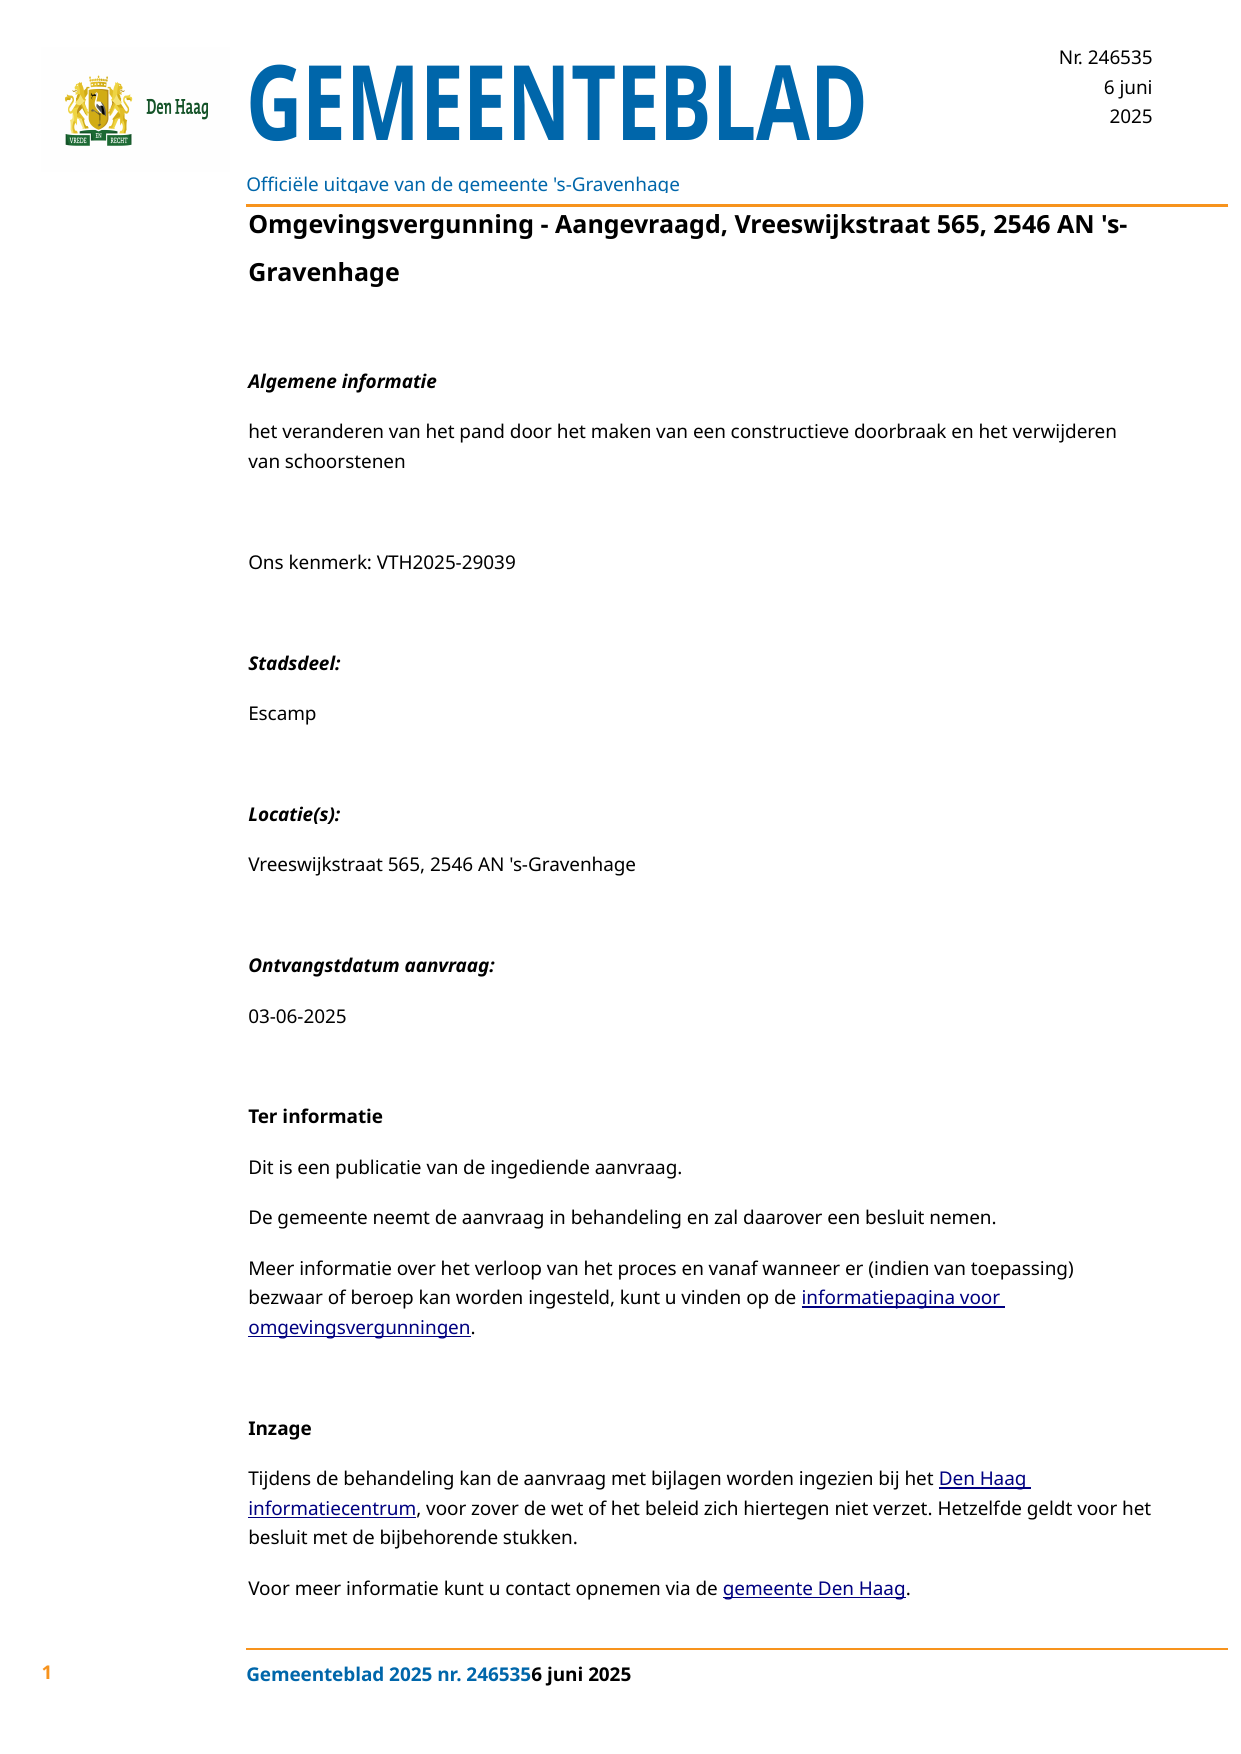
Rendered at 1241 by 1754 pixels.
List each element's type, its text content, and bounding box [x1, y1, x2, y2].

text De gemeente neemt de aanvraag in behandeling en zal daarover een besluit nemen. [248, 1204, 1152, 1230]
text Locatie(s): [248, 801, 1152, 827]
picture [41, 47, 231, 172]
text Ontvangstdatum aanvraag: [248, 952, 1152, 978]
text Ter informatie [248, 1104, 1152, 1129]
text Omgevingsvergunning - Aangevraagd, Vreeswijkstraat 565, 2546 AN 's-Gravenhage [248, 207, 1152, 288]
text Voor meer informatie kunt u contact opnemen via de gemeente Den Haag. [248, 1575, 1152, 1601]
text Escamp [248, 700, 1152, 726]
text Algemene informatie [248, 368, 1152, 394]
text Dit is een publicatie van de ingediende aanvraag. [248, 1154, 1152, 1180]
text Stadsdeel: [248, 650, 1152, 676]
text Meer informatie over het verloop van het proces en vanaf wanneer er (indien van toepassing) bezwaar of beroep kan worden ingesteld, kunt u vinden op de informatiepagina voor omgevingsvergunningen. [248, 1255, 1152, 1340]
text het veranderen van het pand door het maken van een constructieve doorbraak en het verwijderen van schoorstenen [248, 419, 1152, 474]
text Ons kenmerk: VTH2025-29039 [248, 549, 1152, 575]
text Tijdens de behandeling kan de aanvraag met bijlagen worden ingezien bij het Den Haag informatiecentrum, voor zover de wet of het beleid zich hiertegen niet verzet. Hetzelfde geldt voor het besluit met de bijbehorende stukken. [248, 1465, 1152, 1550]
text Inzage [248, 1415, 1152, 1441]
text 03-06-2025 [248, 1003, 1152, 1029]
text Vreeswijkstraat 565, 2546 AN 's-Gravenhage [248, 852, 1152, 877]
